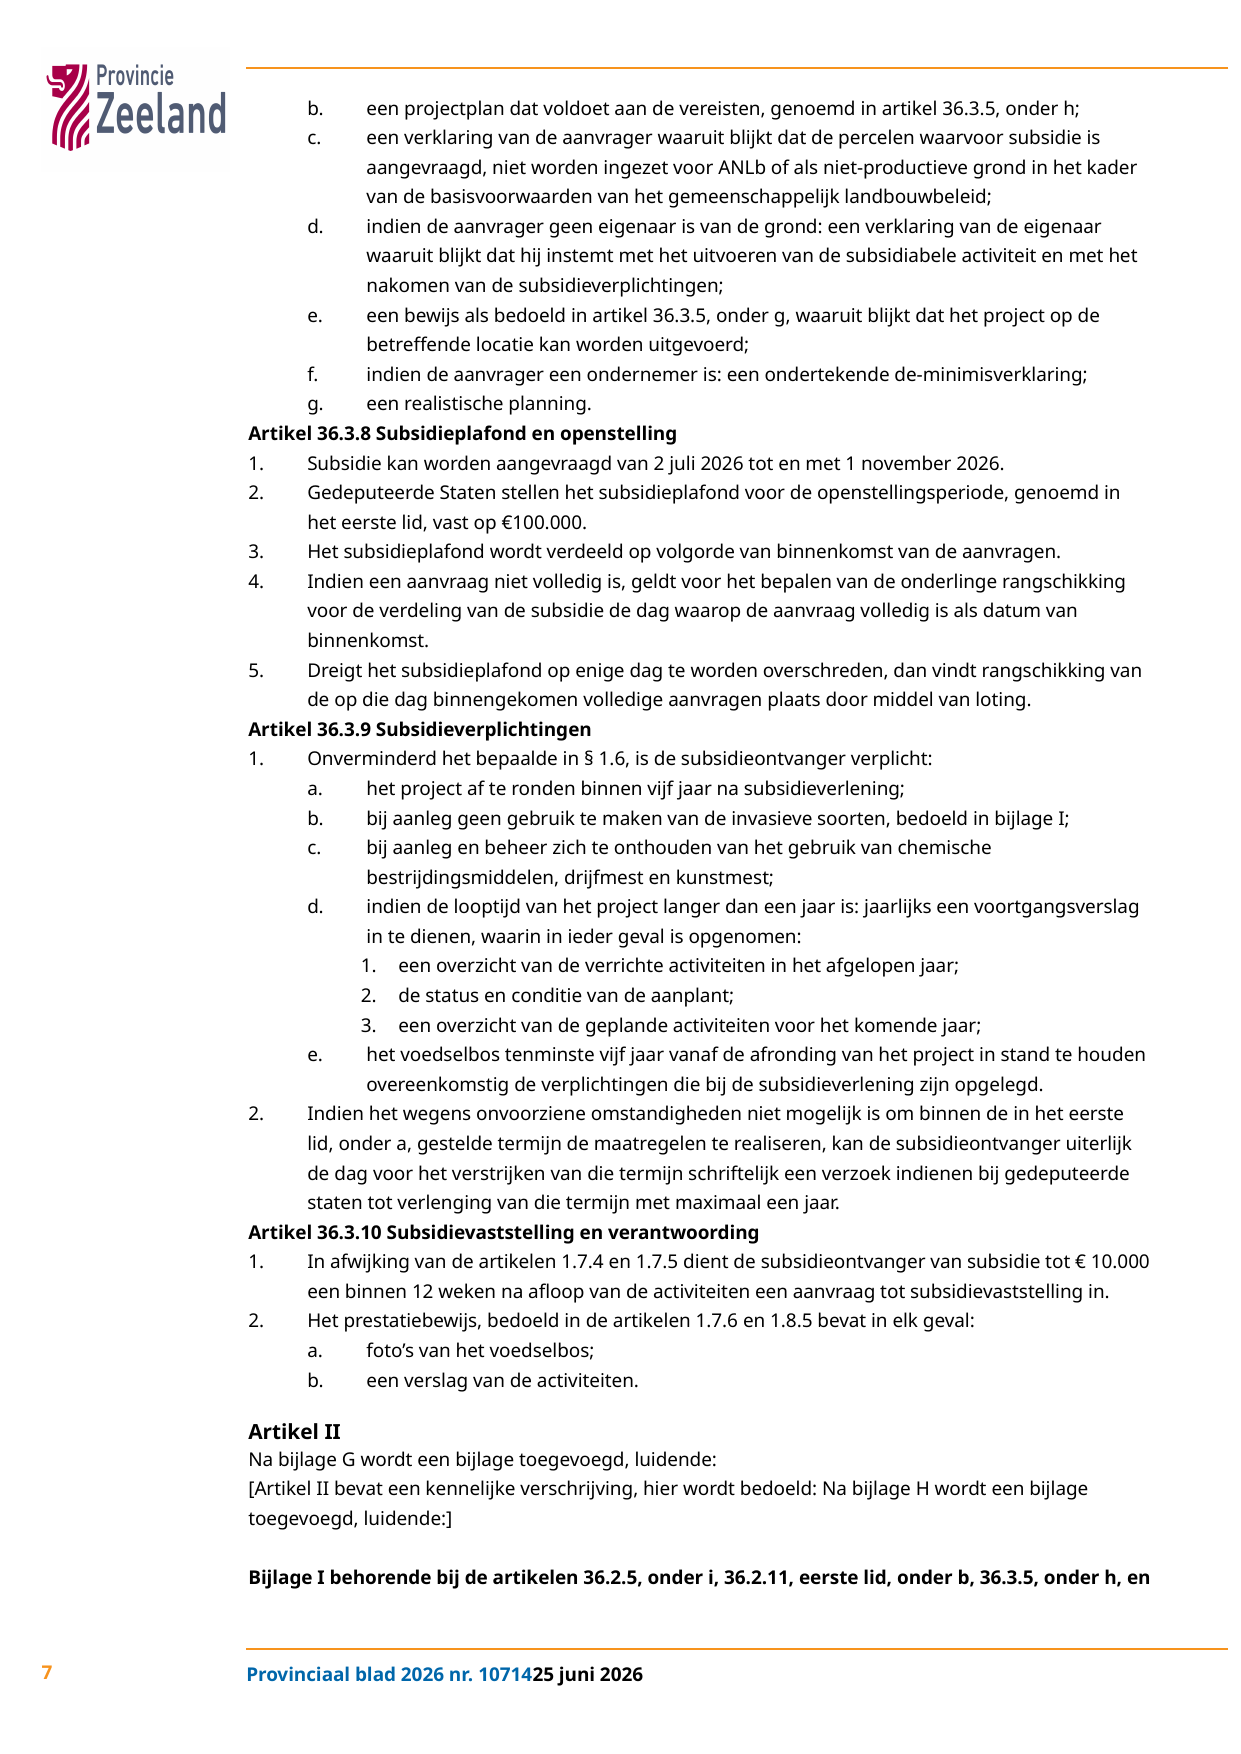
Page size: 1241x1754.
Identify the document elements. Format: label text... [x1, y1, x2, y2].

list Dreigt het subsidieplafond op enige dag te worden overschreden, dan vindt rangschikking van de op die dag binnengekomen volledige aanvragen plaats door middel van loting. [248, 657, 1152, 712]
list Onverminderd het bepaalde in § 1.6, is de subsidieontvanger verplicht: [248, 746, 1152, 771]
list bij aanleg en beheer zich te onthouden van het gebruik van chemische bestrijdingsmiddelen, drijfmest en kunstmest; [307, 834, 1152, 890]
list bij aanleg geen gebruik te maken van de invasieve soorten, bedoeld in bijlage I; [307, 805, 1152, 831]
list een overzicht van de geplande activiteiten voor het komende jaar; [361, 1012, 1152, 1038]
text Artikel 36.3.10 Subsidievaststelling en verantwoording [248, 1219, 1152, 1245]
text Artikel II [248, 1417, 1152, 1446]
list Indien een aanvraag niet volledig is, geldt voor het bepalen van de onderlinge rangschikking voor de verdeling van de subsidie de dag waarop de aanvraag volledig is als datum van binnenkomst. [248, 568, 1152, 653]
list een verklaring van de aanvrager waaruit blijkt dat de percelen waarvoor subsidie is aangevraagd, niet worden ingezet voor ANLb of als niet-productieve grond in het kader van de basisvoorwaarden van het gemeenschappelijk landbouwbeleid; [307, 124, 1152, 209]
text Artikel 36.3.9 Subsidieverplichtingen [248, 716, 1152, 742]
list een overzicht van de verrichte activiteiten in het afgelopen jaar; [361, 953, 1152, 978]
list een realistische planning. [307, 391, 1152, 416]
list het voedselbos tenminste vijf jaar vanaf de afronding van het project in stand te houden overeenkomstig de verplichtingen die bij de subsidieverlening zijn opgelegd. [307, 1041, 1152, 1097]
list Het subsidieplafond wordt verdeeld op volgorde van binnenkomst van de aanvragen. [248, 538, 1152, 564]
list Indien het wegens onvoorziene omstandigheden niet mogelijk is om binnen de in het eerste lid, onder a, gestelde termijn de maatregelen te realiseren, kan de subsidieontvanger uiterlijk de dag voor het verstrijken van die termijn schriftelijk een verzoek indienen bij gedeputeerde staten tot verlenging van die termijn met maximaal een jaar. [248, 1101, 1152, 1215]
list indien de aanvrager geen eigenaar is van de grond: een verklaring van de eigenaar waaruit blijkt dat hij instemt met het uitvoeren van de subsidiabele activiteit en met het nakomen van de subsidieverplichtingen; [307, 213, 1152, 298]
list In afwijking van de artikelen 1.7.4 en 1.7.5 dient de subsidieontvanger van subsidie tot € 10.000 een binnen 12 weken na afloop van de activiteiten een aanvraag tot subsidievaststelling in. [248, 1248, 1152, 1304]
text [Artikel II bevat een kennelijke verschrijving, hier wordt bedoeld: Na bijlage H wordt een bijlage toegevoegd, luidende:] [248, 1475, 1152, 1531]
list Subsidie kan worden aangevraagd van 2 juli 2026 tot en met 1 november 2026. [248, 450, 1152, 476]
text Na bijlage G wordt een bijlage toegevoegd, luidende: [248, 1446, 1152, 1471]
list een verslag van de activiteiten. [307, 1367, 1152, 1393]
text Bijlage I behorende bij de artikelen 36.2.5, onder i, 36.2.11, eerste lid, onder b, 36.3.5, onder h, en [248, 1564, 1152, 1590]
list foto’s van het voedselbos; [307, 1337, 1152, 1363]
list Het prestatiebewijs, bedoeld in de artikelen 1.7.6 en 1.8.5 bevat in elk geval: [248, 1308, 1152, 1333]
list het project af te ronden binnen vijf jaar na subsidieverlening; [307, 775, 1152, 801]
list indien de aanvrager een ondernemer is: een ondertekende de-minimisverklaring; [307, 361, 1152, 387]
list een bewijs als bedoeld in artikel 36.3.5, onder g, waaruit blijkt dat het project op de betreffende locatie kan worden uitgevoerd; [307, 302, 1152, 357]
list de status en conditie van de aanplant; [361, 982, 1152, 1008]
list een projectplan dat voldoet aan de vereisten, genoemd in artikel 36.3.5, onder h; [307, 95, 1152, 121]
list Gedeputeerde Staten stellen het subsidieplafond voor de openstellingsperiode, genoemd in het eerste lid, vast op €100.000. [248, 479, 1152, 535]
text Artikel 36.3.8 Subsidieplafond en openstelling [248, 420, 1152, 446]
picture [41, 47, 231, 172]
list indien de looptijd van het project langer dan een jaar is: jaarlijks een voortgangsverslag in te dienen, waarin in ieder geval is opgenomen: [307, 893, 1152, 949]
